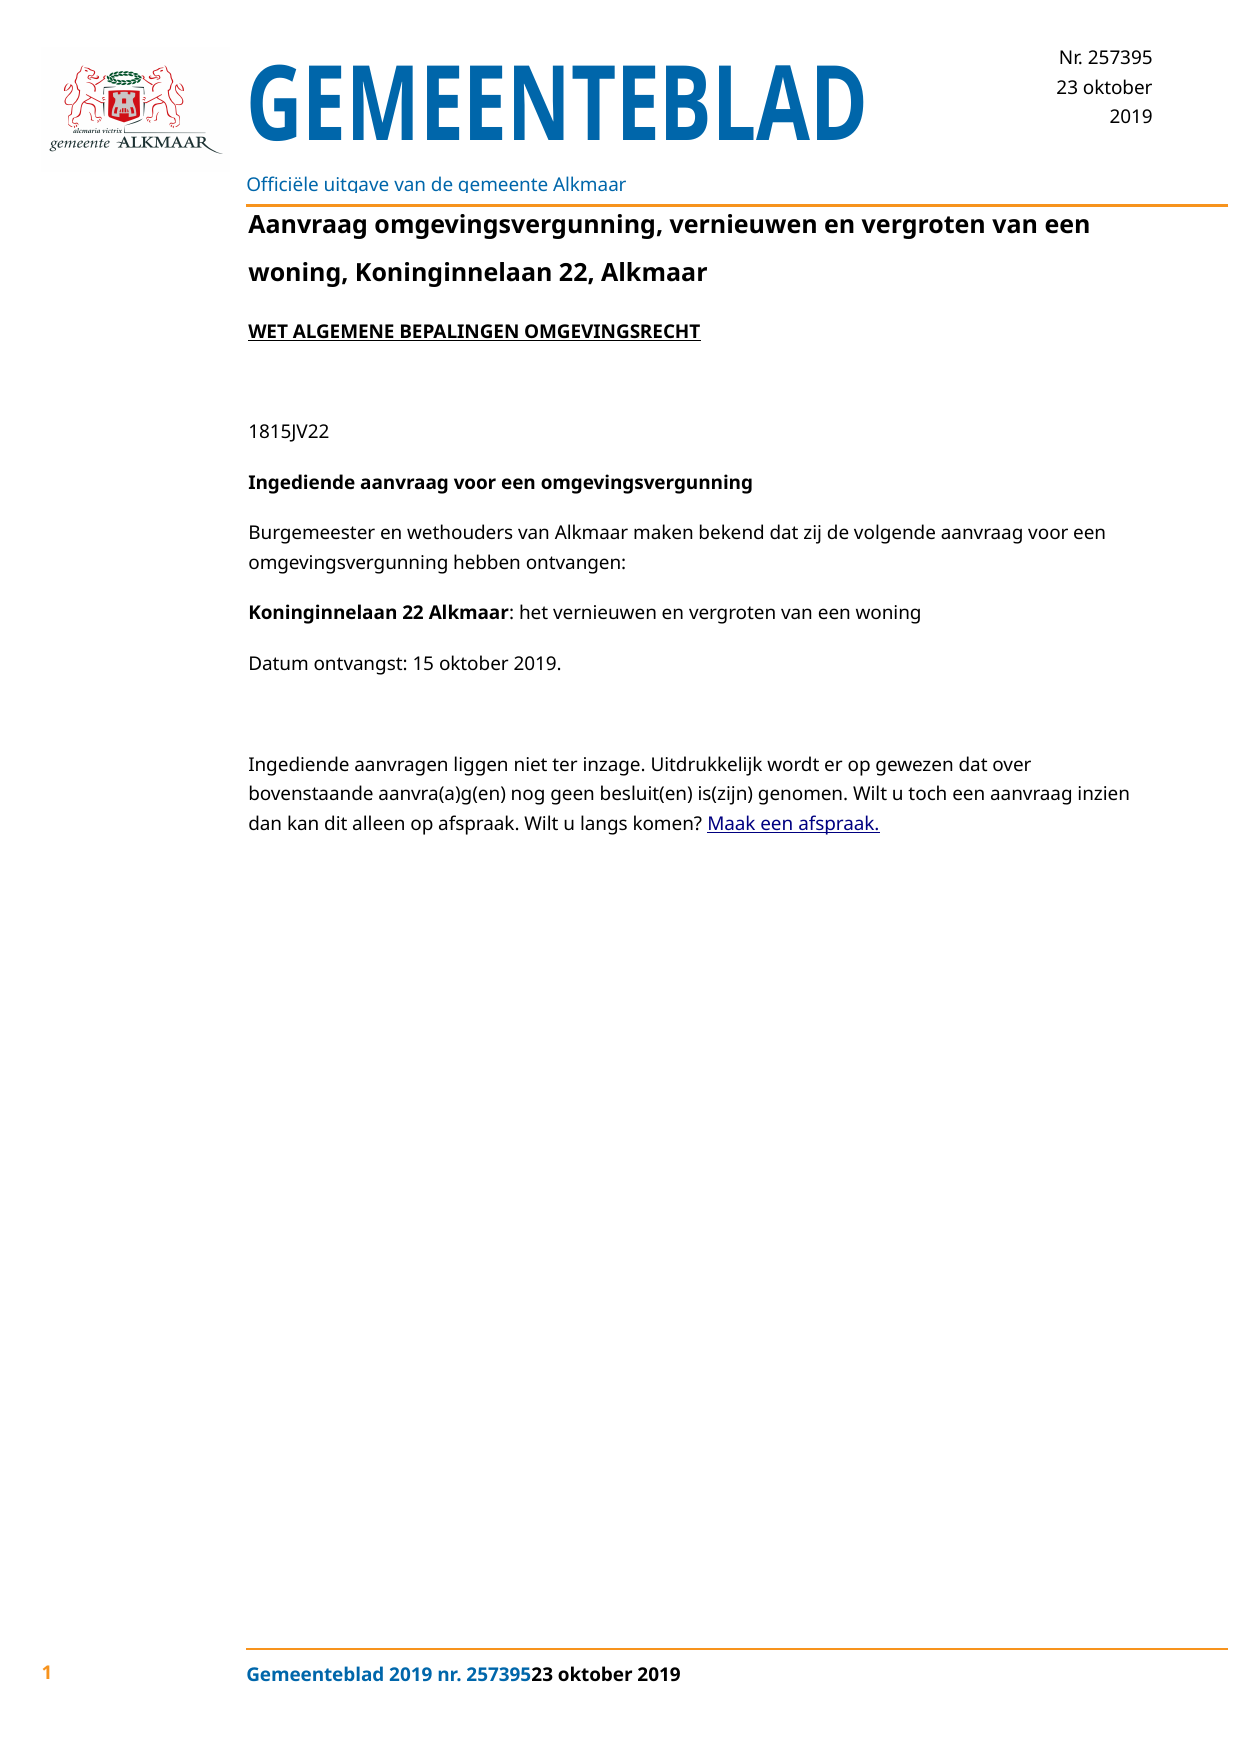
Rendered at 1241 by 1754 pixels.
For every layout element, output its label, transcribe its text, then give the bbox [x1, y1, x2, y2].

text Ingediende aanvragen liggen niet ter inzage. Uitdrukkelijk wordt er op gewezen dat over bovenstaande aanvra(a)g(en) nog geen besluit(en) is(zijn) genomen. Wilt u toch een aanvraag inzien dan kan dit alleen op afspraak. Wilt u langs komen? Maak een afspraak. [248, 751, 1152, 836]
text WET ALGEMENE BEPALINGEN OMGEVINGSRECHT [248, 318, 1152, 344]
picture [41, 47, 231, 172]
text Ingediende aanvraag voor een omgevingsvergunning [248, 469, 1152, 495]
text Aanvraag omgevingsvergunning, vernieuwen en vergroten van een woning, Koninginnelaan 22, Alkmaar [248, 207, 1152, 288]
text Koninginnelaan 22 Alkmaar: het vernieuwen en vergroten van een woning [248, 599, 1152, 625]
text Burgemeester en wethouders van Alkmaar maken bekend dat zij de volgende aanvraag voor een omgevingsvergunning hebben ontvangen: [248, 519, 1152, 575]
text 1815JV22 [248, 419, 1152, 444]
text Datum ontvangst: 15 oktober 2019. [248, 650, 1152, 676]
